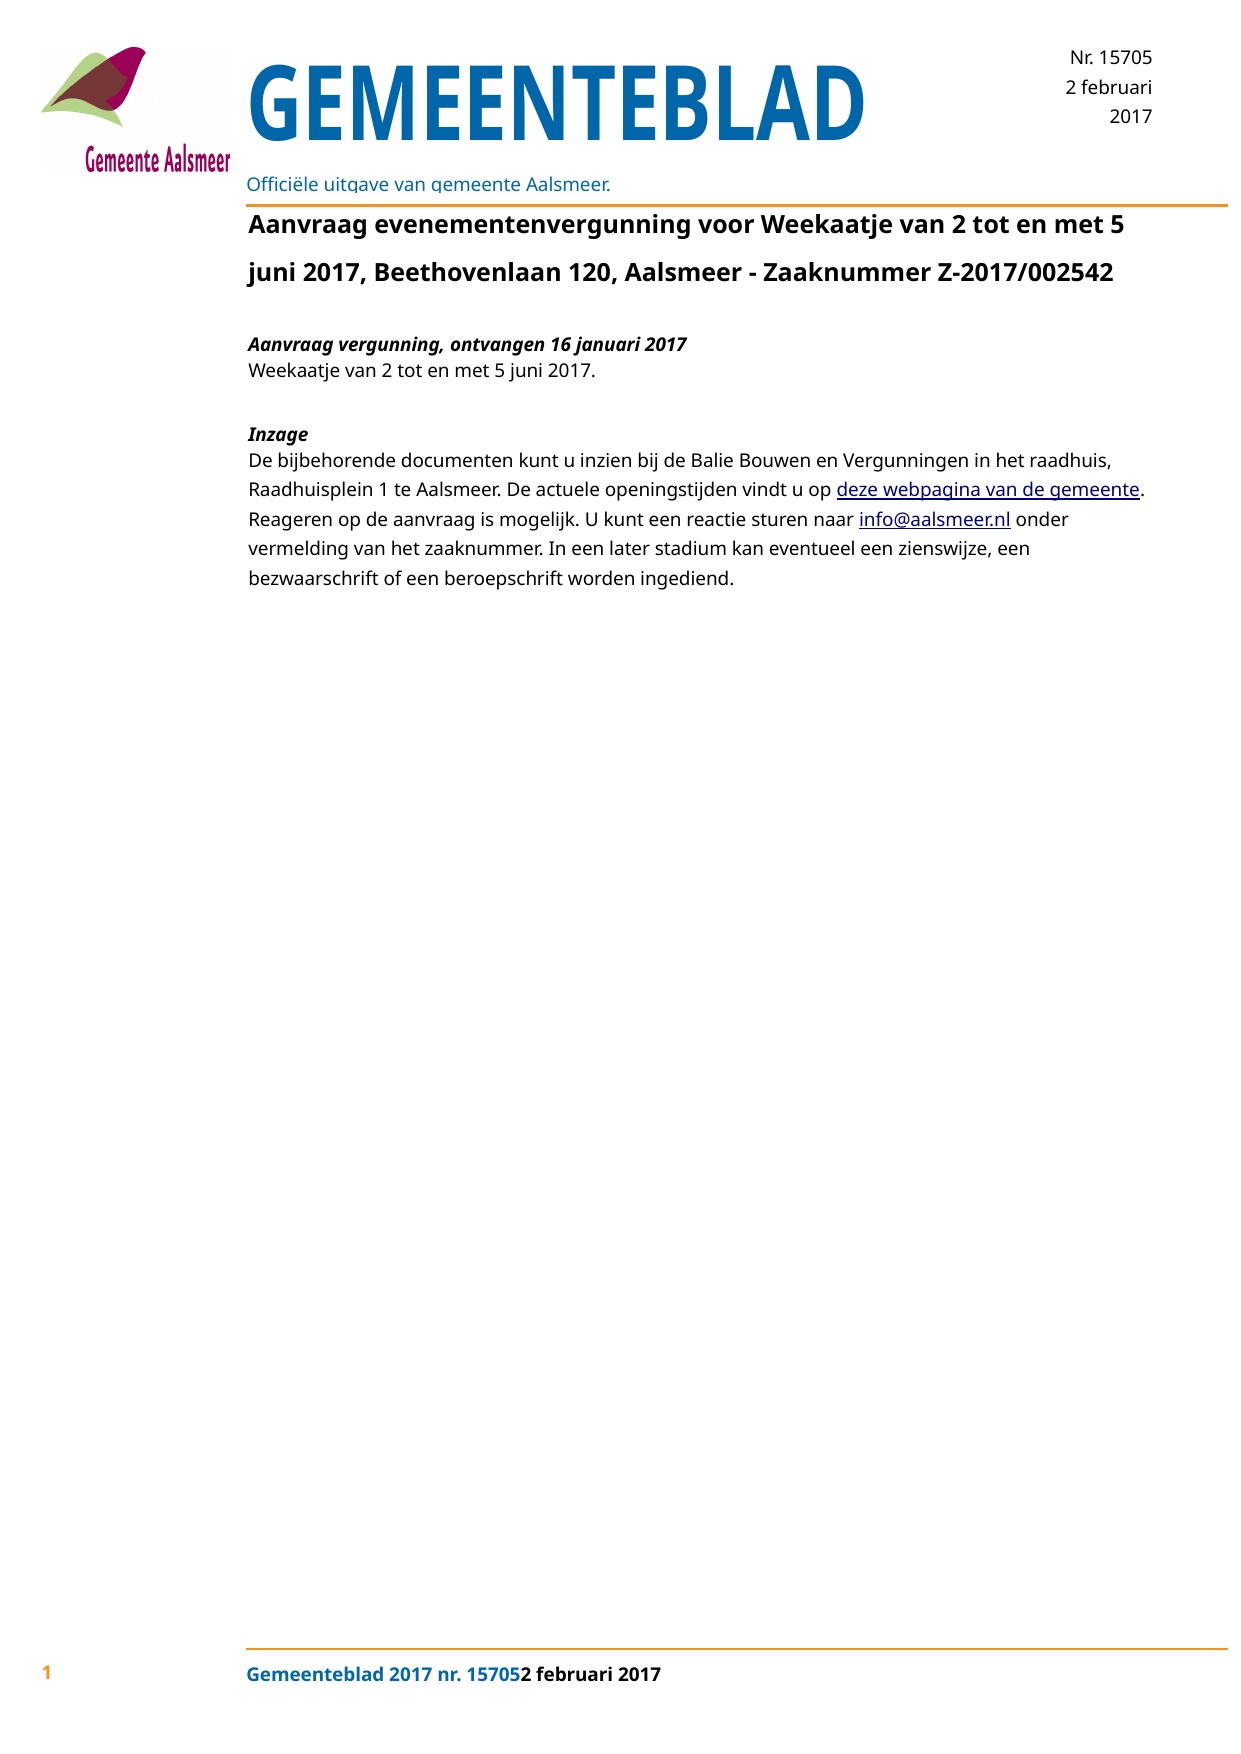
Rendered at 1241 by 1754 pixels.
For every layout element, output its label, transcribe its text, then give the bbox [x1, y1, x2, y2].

text Aanvraag vergunning, ontvangen 16 januari 2017 [248, 331, 1152, 357]
text Inzage [248, 421, 1152, 447]
text Weekaatje van 2 tot en met 5 juni 2017. [248, 357, 1152, 383]
text De bijbehorende documenten kunt u inzien bij de Balie Bouwen en Vergunningen in het raadhuis, Raadhuisplein 1 te Aalsmeer. De actuele openingstijden vindt u op deze webpagina van de gemeente. Reageren op de aanvraag is mogelijk. U kunt een reactie sturen naar info@aalsmeer.nl onder vermelding van het zaaknummer. In een later stadium kan eventueel een zienswijze, een bezwaarschrift of een beroepschrift worden ingediend. [248, 447, 1152, 591]
text Aanvraag evenementenvergunning voor Weekaatje van 2 tot en met 5 juni 2017, Beethovenlaan 120, Aalsmeer - Zaaknummer Z-2017/002542 [248, 207, 1152, 288]
text ​ [248, 616, 1152, 641]
picture [41, 47, 231, 172]
